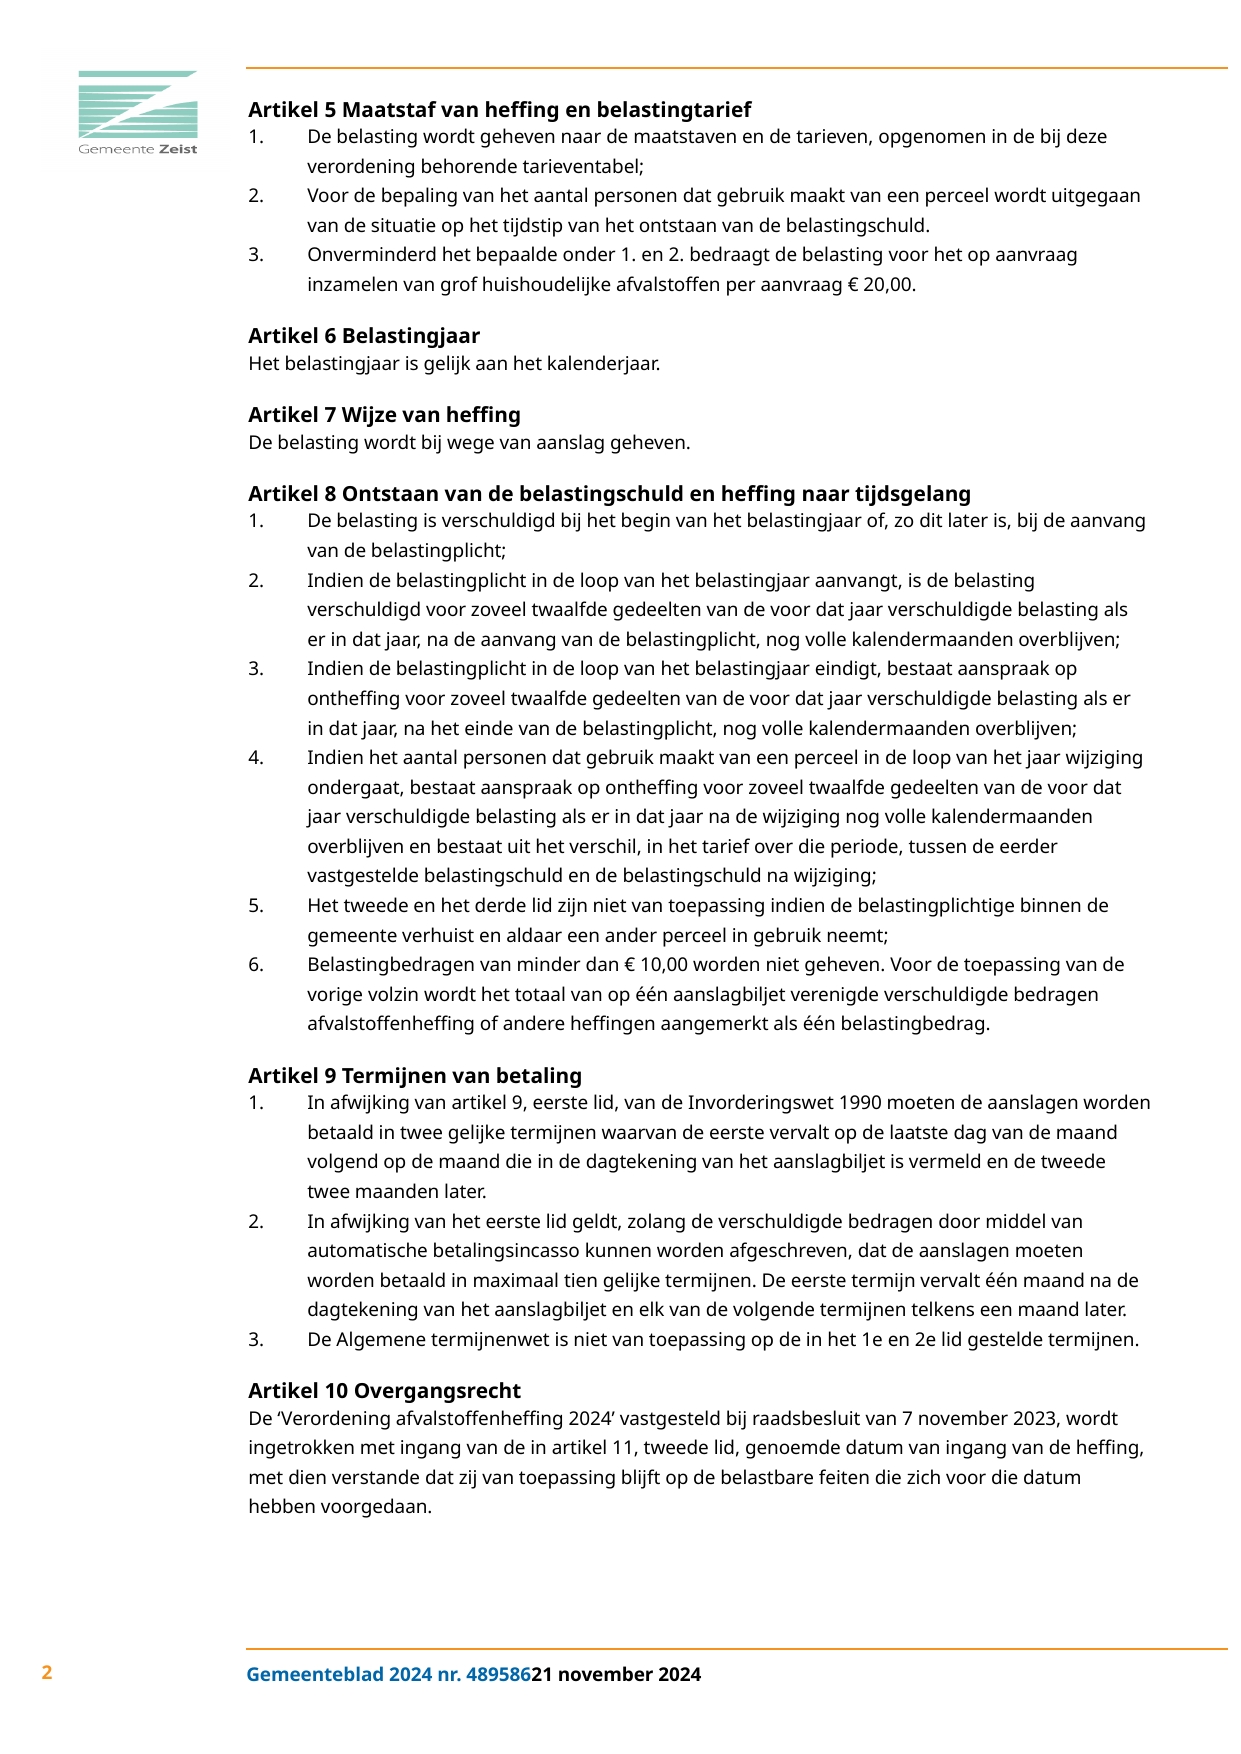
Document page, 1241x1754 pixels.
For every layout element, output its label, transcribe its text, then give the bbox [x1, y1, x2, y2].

text De ‘Verordening afvalstoffenheffing 2024’ vastgesteld bij raadsbesluit van 7 november 2023, wordt ingetrokken met ingang van de in artikel 11, tweede lid, genoemde datum van ingang van de heffing, met dien verstande dat zij van toepassing blijft op de belastbare feiten die zich voor die datum hebben voorgedaan. [248, 1405, 1152, 1519]
list Het tweede en het derde lid zijn niet van toepassing indien de belastingplichtige binnen de gemeente verhuist en aldaar een ander perceel in gebruik neemt; [248, 892, 1152, 948]
list De belasting wordt geheven naar de maatstaven en de tarieven, opgenomen in de bij deze verordening behorende tarieventabel; [248, 123, 1152, 178]
text De belasting wordt bij wege van aanslag geheven. [248, 429, 1152, 454]
list Belastingbedragen van minder dan € 10,00 worden niet geheven. Voor de toepassing van de vorige volzin wordt het totaal van op één aanslagbiljet verenigde verschuldigde bedragen afvalstoffenheffing of andere heffingen aangemerkt als één belastingbedrag. [248, 951, 1152, 1036]
list In afwijking van artikel 9, eerste lid, van de Invorderingswet 1990 moeten de aanslagen worden betaald in twee gelijke termijnen waarvan de eerste vervalt op de laatste dag van de maand volgend op de maand die in de dagtekening van het aanslagbiljet is vermeld en de tweede twee maanden later. [248, 1089, 1152, 1204]
list Indien het aantal personen dat gebruik maakt van een perceel in de loop van het jaar wijziging ondergaat, bestaat aanspraak op ontheffing voor zoveel twaalfde gedeelten van de voor dat jaar verschuldigde belasting als er in dat jaar na de wijziging nog volle kalendermaanden overblijven en bestaat uit het verschil, in het tarief over die periode, tussen de eerder vastgestelde belastingschuld en de belastingschuld na wijziging; [248, 744, 1152, 888]
list De Algemene termijnenwet is niet van toepassing op de in het 1e en 2e lid gestelde termijnen. [248, 1326, 1152, 1352]
text Artikel 5 Maatstaf van heffing en belastingtarief [248, 95, 1152, 123]
text Artikel 8 Ontstaan van de belastingschuld en heffing naar tijdsgelang [248, 479, 1152, 508]
list Onverminderd het bepaalde onder 1. en 2. bedraagt de belasting voor het op aanvraag inzamelen van grof huishoudelijke afvalstoffen per aanvraag € 20,00. [248, 242, 1152, 297]
list Indien de belastingplicht in de loop van het belastingjaar eindigt, bestaat aanspraak op ontheffing voor zoveel twaalfde gedeelten van de voor dat jaar verschuldigde belasting als er in dat jaar, na het einde van de belastingplicht, nog volle kalendermaanden overblijven; [248, 656, 1152, 741]
list Indien de belastingplicht in de loop van het belastingjaar aanvangt, is de belasting verschuldigd voor zoveel twaalfde gedeelten van de voor dat jaar verschuldigde belasting als er in dat jaar, na de aanvang van de belastingplicht, nog volle kalendermaanden overblijven; [248, 567, 1152, 652]
list De belasting is verschuldigd bij het begin van het belastingjaar of, zo dit later is, bij de aanvang van de belastingplicht; [248, 508, 1152, 563]
text Artikel 10 Overgangsrecht [248, 1377, 1152, 1405]
text Het belastingjaar is gelijk aan het kalenderjaar. [248, 350, 1152, 376]
text Artikel 9 Termijnen van betaling [248, 1061, 1152, 1089]
list In afwijking van het eerste lid geldt, zolang de verschuldigde bedragen door middel van automatische betalingsincasso kunnen worden afgeschreven, dat de aanslagen moeten worden betaald in maximaal tien gelijke termijnen. De eerste termijn vervalt één maand na de dagtekening van het aanslagbiljet en elk van de volgende termijnen telkens een maand later. [248, 1208, 1152, 1322]
text Artikel 7 Wijze van heffing [248, 400, 1152, 429]
text Artikel 6 Belastingjaar [248, 322, 1152, 350]
list Voor de bepaling van het aantal personen dat gebruik maakt van een perceel wordt uitgegaan van de situatie op het tijdstip van het ontstaan van de belastingschuld. [248, 182, 1152, 238]
picture [41, 47, 231, 172]
